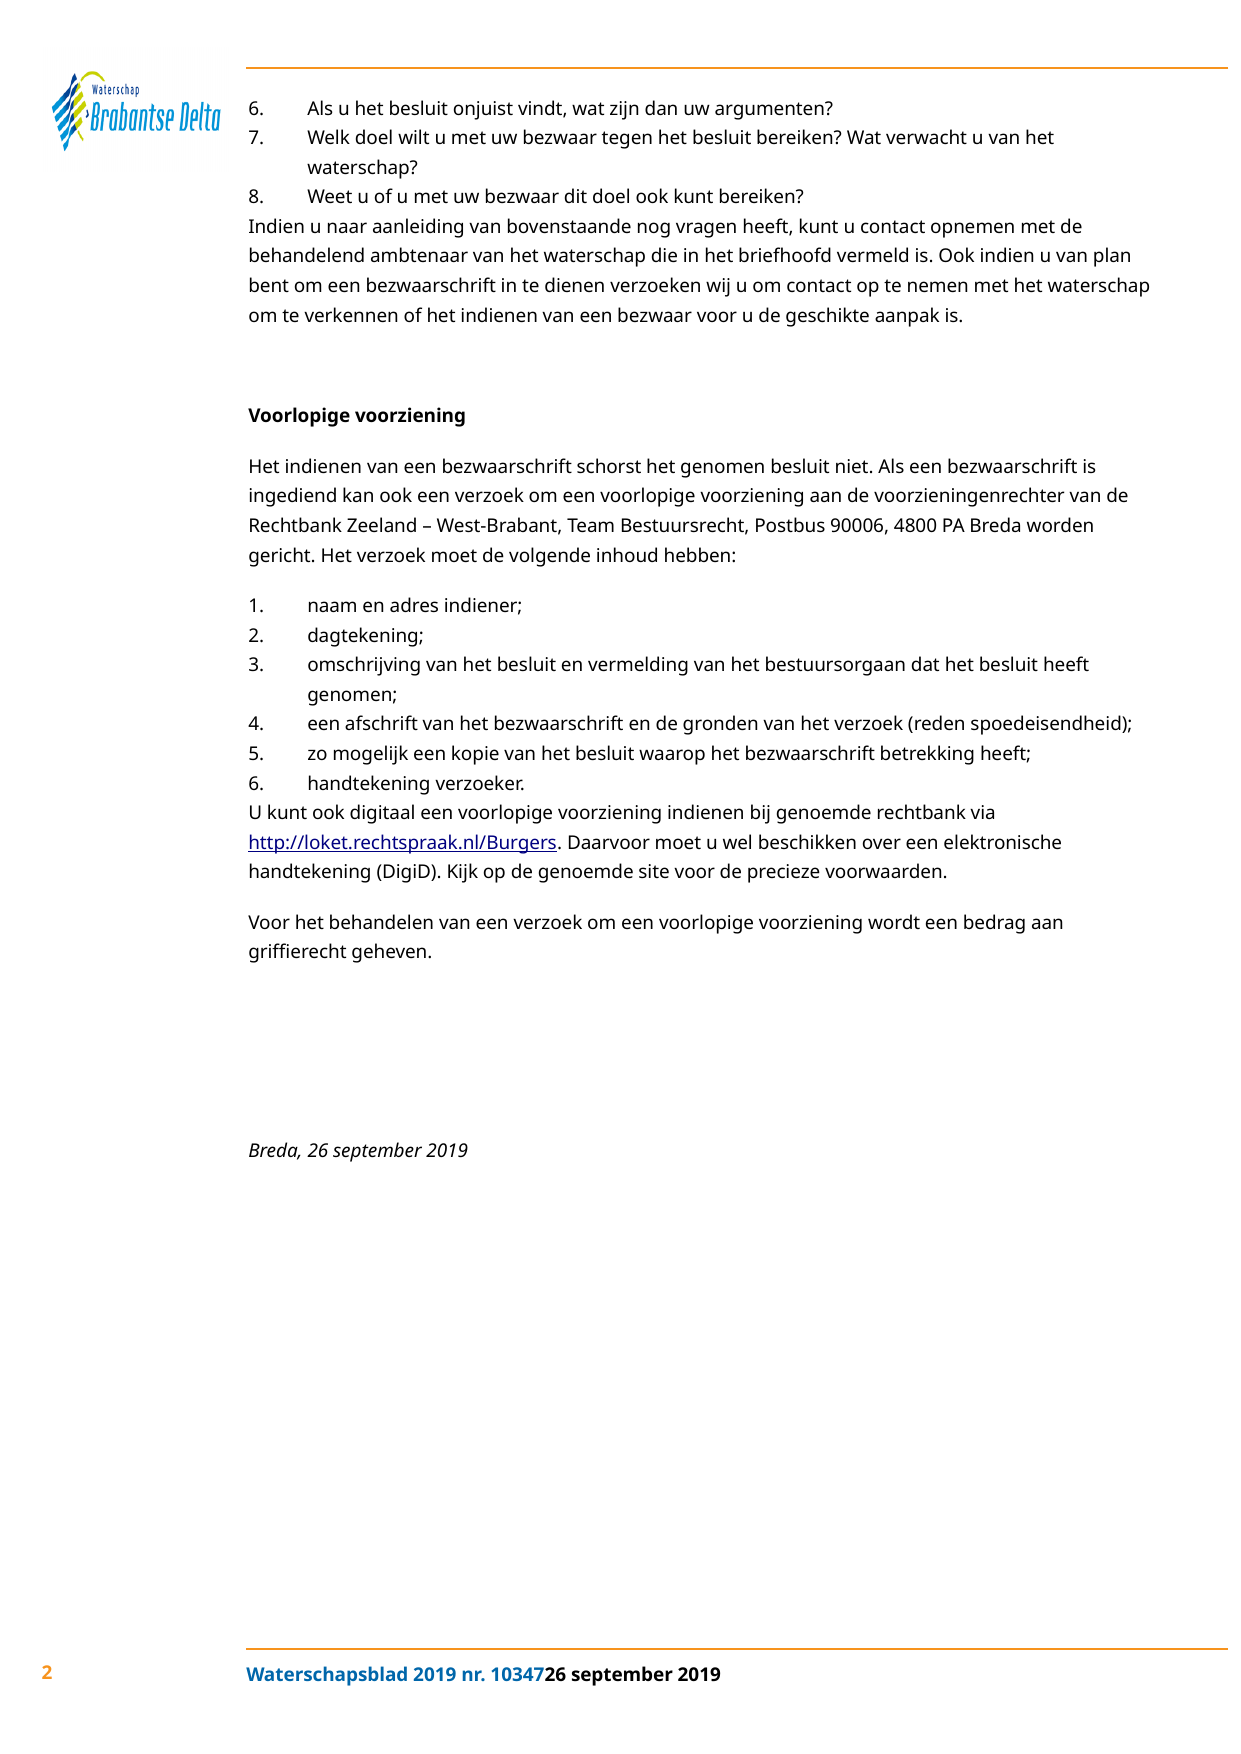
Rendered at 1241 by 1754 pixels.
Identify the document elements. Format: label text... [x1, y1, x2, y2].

text Het indienen van een bezwaarschrift schorst het genomen besluit niet. Als een bezwaarschrift is ingediend kan ook een verzoek om een voorlopige voorziening aan de voorzieningenrechter van de Rechtbank Zeeland – West-Brabant, Team Bestuursrecht, Postbus 90006, 4800 PA Breda worden gericht. Het verzoek moet de volgende inhoud hebben: [248, 453, 1152, 568]
list omschrijving van het besluit en vermelding van het bestuursorgaan dat het besluit heeft genomen; [248, 651, 1152, 707]
text U kunt ook digitaal een voorlopige voorziening indienen bij genoemde rechtbank via http://loket.rechtspraak.nl/Burgers. Daarvoor moet u wel beschikken over een elektronische handtekening (DigiD). Kijk op de genoemde site voor de precieze voorwaarden. [248, 799, 1152, 884]
picture [41, 47, 231, 172]
text Indien u naar aanleiding van bovenstaande nog vragen heeft, kunt u contact opnemen met de behandelend ambtenaar van het waterschap die in het briefhoofd vermeld is. Ook indien u van plan bent om een bezwaarschrift in te dienen verzoeken wij u om contact op te nemen met het waterschap om te verkennen of het indienen van een bezwaar voor u de geschikte aanpak is. [248, 213, 1152, 328]
list handtekening verzoeker. [248, 770, 1152, 796]
text Voorlopige voorziening [248, 403, 1152, 428]
list zo mogelijk een kopie van het besluit waarop het bezwaarschrift betrekking heeft; [248, 740, 1152, 766]
list dagtekening; [248, 622, 1152, 648]
list een afschrift van het bezwaarschrift en de gronden van het verzoek (reden spoedeisendheid); [248, 711, 1152, 736]
list naam en adres indiener; [248, 592, 1152, 618]
text Voor het behandelen van een verzoek om een voorlopige voorziening wordt een bedrag aan griffierecht geheven. [248, 909, 1152, 964]
text Breda, 26 september 2019 [248, 1138, 1152, 1163]
list Als u het besluit onjuist vindt, wat zijn dan uw argumenten? [248, 95, 1152, 121]
list Weet u of u met uw bezwaar dit doel ook kunt bereiken? [248, 183, 1152, 209]
list Welk doel wilt u met uw bezwaar tegen het besluit bereiken? Wat verwacht u van het waterschap? [248, 124, 1152, 180]
